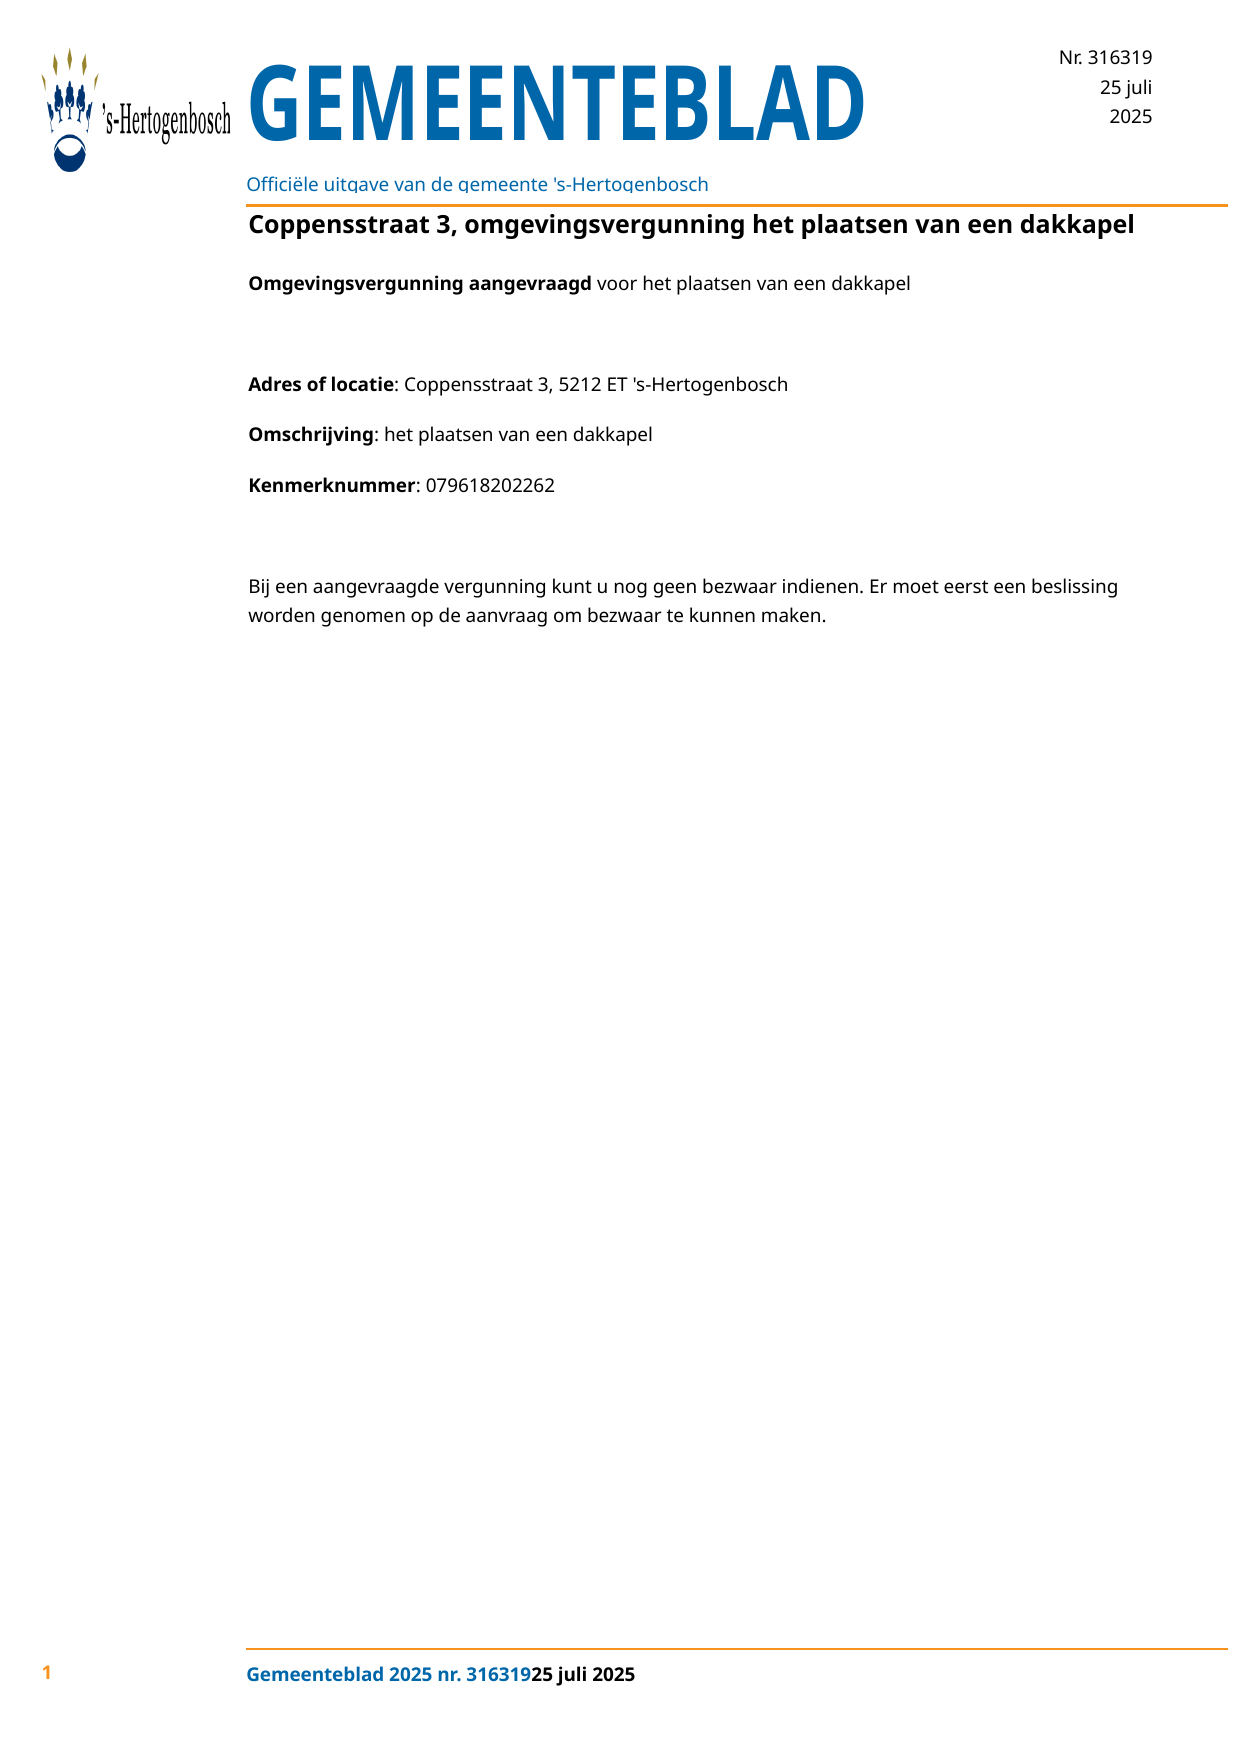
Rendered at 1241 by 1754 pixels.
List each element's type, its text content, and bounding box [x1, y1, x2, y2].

text Coppensstraat 3, omgevingsvergunning het plaatsen van een dakkapel [248, 207, 1152, 241]
text Adres of locatie: Coppensstraat 3, 5212 ET 's-Hertogenbosch [248, 371, 1152, 397]
text Omschrijving: het plaatsen van een dakkapel [248, 422, 1152, 447]
text Kenmerknummer: 079618202262 [248, 472, 1152, 498]
picture [41, 47, 231, 172]
text Omgevingsvergunning aangevraagd voor het plaatsen van een dakkapel [248, 270, 1152, 296]
text Bij een aangevraagde vergunning kunt u nog geen bezwaar indienen. Er moet eerst een beslissing worden genomen op de aanvraag om bezwaar te kunnen maken. [248, 573, 1152, 628]
